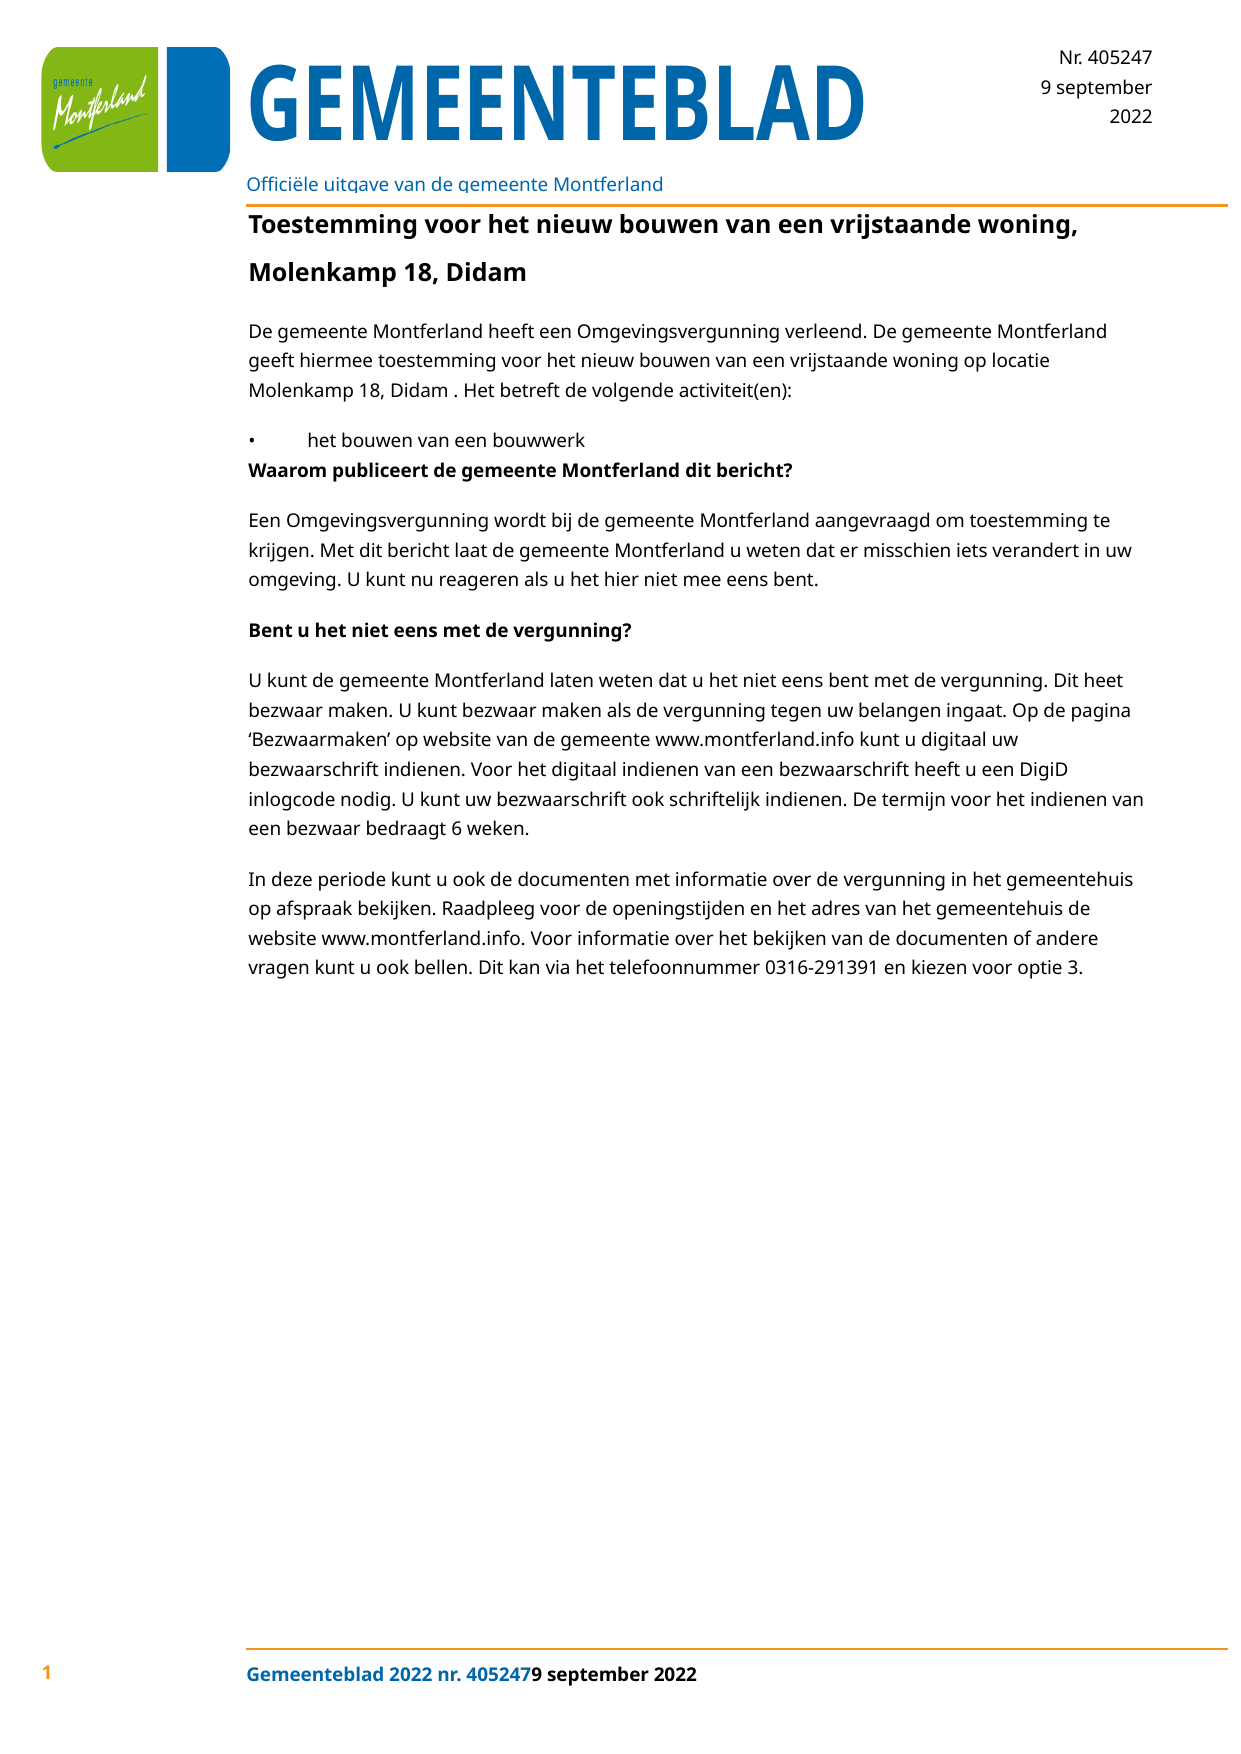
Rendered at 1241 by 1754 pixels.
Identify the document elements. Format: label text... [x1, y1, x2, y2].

text Waarom publiceert de gemeente Montferland dit bericht? [248, 457, 1152, 483]
text In deze periode kunt u ook de documenten met informatie over de vergunning in het gemeentehuis op afspraak bekijken. Raadpleeg voor de openingstijden en het adres van het gemeentehuis de website www.montferland.info. Voor informatie over het bekijken van de documenten of andere vragen kunt u ook bellen. Dit kan via het telefoonnummer 0316-291391 en kiezen voor optie 3. [248, 866, 1152, 980]
text Toestemming voor het nieuw bouwen van een vrijstaande woning, Molenkamp 18, Didam [248, 207, 1152, 288]
list het bouwen van een bouwwerk [248, 427, 1152, 453]
text Bent u het niet eens met de vergunning? [248, 617, 1152, 643]
text Een Omgevingsvergunning wordt bij de gemeente Montferland aangevraagd om toestemming te krijgen. Met dit bericht laat de gemeente Montferland u weten dat er misschien iets verandert in uw omgeving. U kunt nu reageren als u het hier niet mee eens bent. [248, 507, 1152, 592]
text De gemeente Montferland heeft een Omgevingsvergunning verleend. De gemeente Montferland geeft hiermee toestemming voor het nieuw bouwen van een vrijstaande woning op locatie Molenkamp 18, Didam . Het betreft de volgende activiteit(en): [248, 318, 1152, 403]
picture [41, 47, 231, 172]
text U kunt de gemeente Montferland laten weten dat u het niet eens bent met de vergunning. Dit heet bezwaar maken. U kunt bezwaar maken als de vergunning tegen uw belangen ingaat. Op de pagina ‘Bezwaarmaken’ op website van de gemeente www.montferland.info kunt u digitaal uw bezwaarschrift indienen. Voor het digitaal indienen van een bezwaarschrift heeft u een DigiD inlogcode nodig. U kunt uw bezwaarschrift ook schriftelijk indienen. De termijn voor het indienen van een bezwaar bedraagt 6 weken. [248, 667, 1152, 841]
